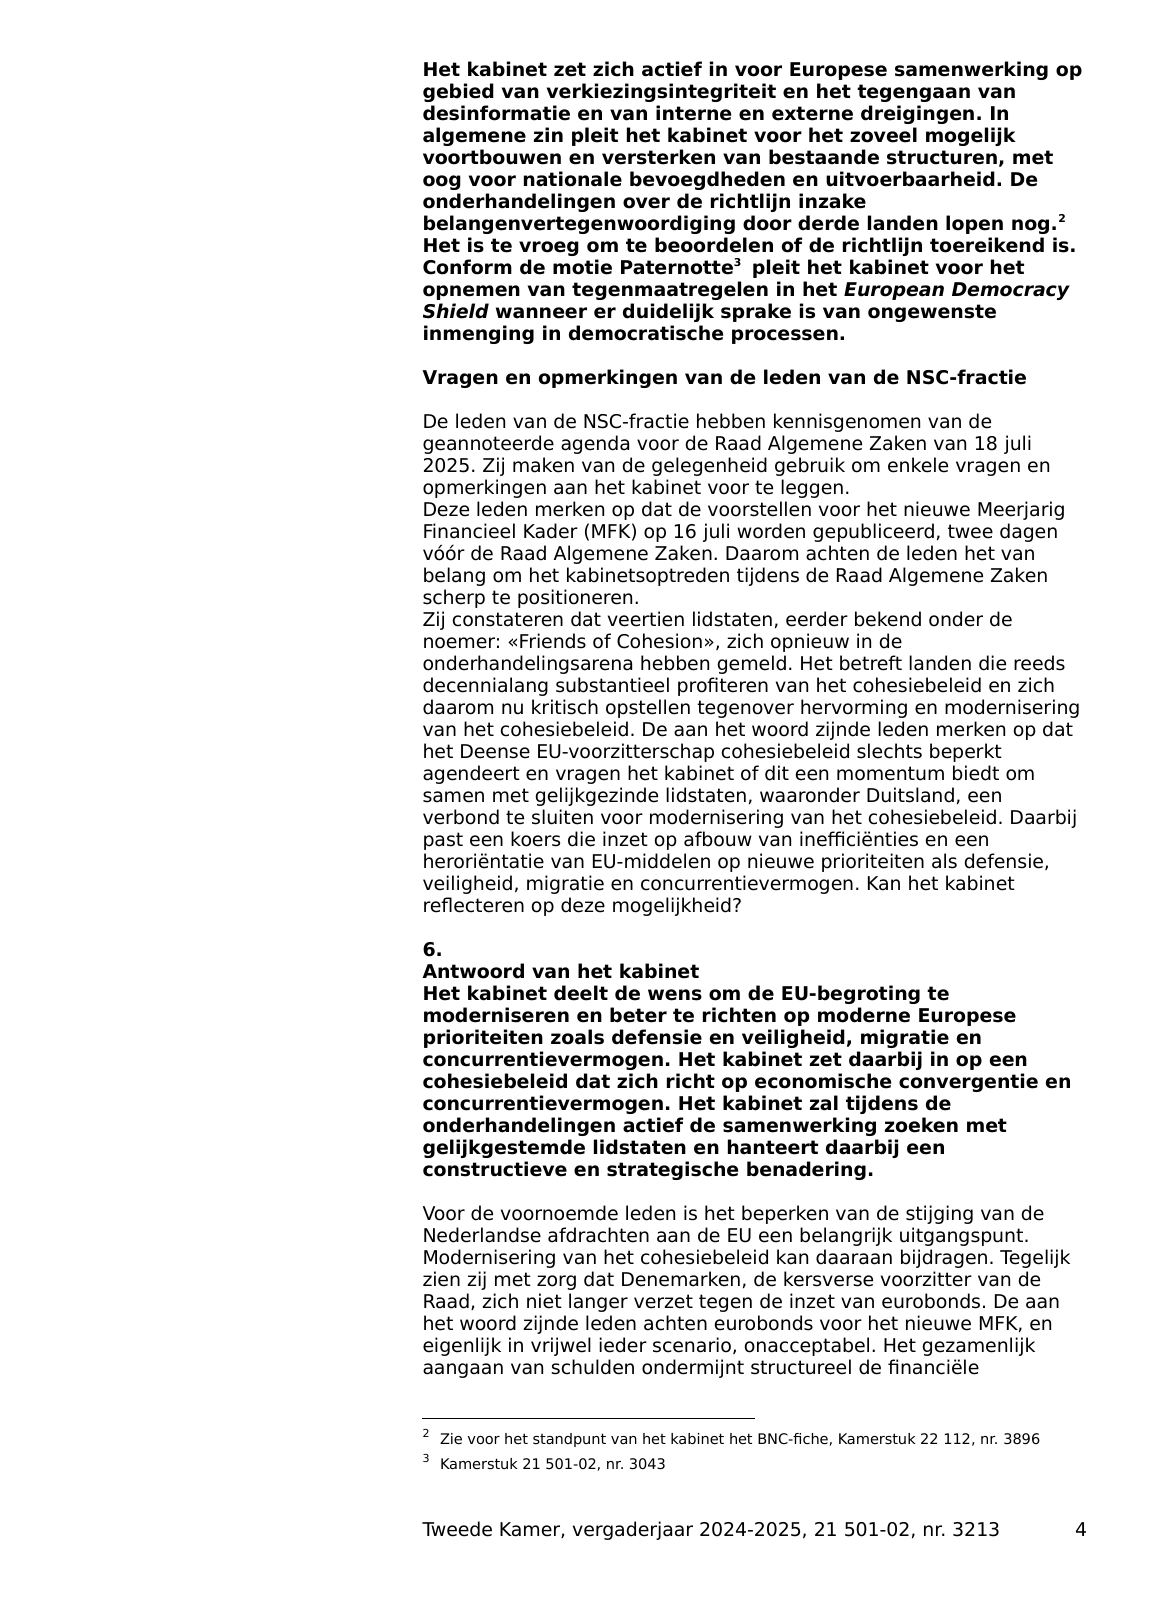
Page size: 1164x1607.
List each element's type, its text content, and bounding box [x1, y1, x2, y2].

text De leden van de NSC-fractie hebben kennisgenomen van de geannoteerde agenda voor de Raad Algemene Zaken van 18 juli 2025. Zij maken van de gelegenheid gebruik om enkele vragen en opmerkingen aan het kabinet voor te leggen. [422, 411, 1087, 499]
text Zij constateren dat veertien lidstaten, eerder bekend onder de noemer: «Friends of Cohesion», zich opnieuw in de onderhandelingsarena hebben gemeld. Het betreft landen die reeds decennialang substantieel profiteren van het cohesiebeleid en zich daarom nu kritisch opstellen tegenover hervorming en modernisering van het cohesiebeleid. De aan het woord zijnde leden merken op dat het Deense EU-voorzitterschap cohesiebeleid slechts beperkt agendeert en vragen het kabinet of dit een momentum biedt om samen met gelijkgezinde lidstaten, waaronder Duitsland, een verbond te sluiten voor modernisering van het cohesiebeleid. Daarbij past een koers die inzet op afbouw van inefficiënties en een heroriëntatie van EU-middelen op nieuwe prioriteiten als defensie, veiligheid, migratie en concurrentievermogen. Kan het kabinet reflecteren op deze mogelijkheid? [422, 609, 1087, 917]
text Voor de voornoemde leden is het beperken van de stijging van de Nederlandse afdrachten aan de EU een belangrijk uitgangspunt. Modernisering van het cohesiebeleid kan daaraan bijdragen. Tegelijk zien zij met zorg dat Denemarken, de kersverse voorzitter van de Raad, zich niet langer verzet tegen de inzet van eurobonds. De aan het woord zijnde leden achten eurobonds voor het nieuwe MFK, en eigenlijk in vrijwel ieder scenario, onacceptabel. Het gezamenlijk aangaan van schulden ondermijnt structureel de financiële [422, 1203, 1087, 1379]
text Kamerstuk 21 501-02, nr. 3043 [422, 1452, 1087, 1474]
text Het kabinet zet zich actief in voor Europese samenwerking op gebied van verkiezingsintegriteit en het tegengaan van desinformatie en van interne en externe dreigingen. In algemene zin pleit het kabinet voor het zoveel mogelijk voortbouwen en versterken van bestaande structuren, met oog voor nationale bevoegdheden en uitvoerbaarheid. De onderhandelingen over de richtlijn inzake belangenvertegenwoordiging door derde landen lopen nog. Het is te vroeg om te beoordelen of de richtlijn toereikend is. Conform de motie Paternotte pleit het kabinet voor het opnemen van tegenmaatregelen in het European Democracy Shield wanneer er duidelijk sprake is van ongewenste inmenging in democratische processen. [422, 59, 1087, 345]
text Het kabinet deelt de wens om de EU-begroting te moderniseren en beter te richten op moderne Europese prioriteiten zoals defensie en veiligheid, migratie en concurrentievermogen. Het kabinet zet daarbij in op een cohesiebeleid dat zich richt op economische convergentie en concurrentievermogen. Het kabinet zal tijdens de onderhandelingen actief de samenwerking zoeken met gelijkgestemde lidstaten en hanteert daarbij een constructieve en strategische benadering. [422, 983, 1087, 1181]
subtitle Vragen en opmerkingen van de leden van de NSC-fractie [422, 367, 1087, 389]
text Deze leden merken op dat de voorstellen voor het nieuwe Meerjarig Financieel Kader (MFK) op 16 juli worden gepubliceerd, twee dagen vóór de Raad Algemene Zaken. Daarom achten de leden het van belang om het kabinetsoptreden tijdens de Raad Algemene Zaken scherp te positioneren. [422, 499, 1087, 609]
text Antwoord van het kabinet [422, 961, 1087, 983]
text 6. [422, 939, 1087, 961]
text Zie voor het standpunt van het kabinet het BNC-fiche, Kamerstuk 22 112, nr. 3896 [422, 1427, 1087, 1449]
